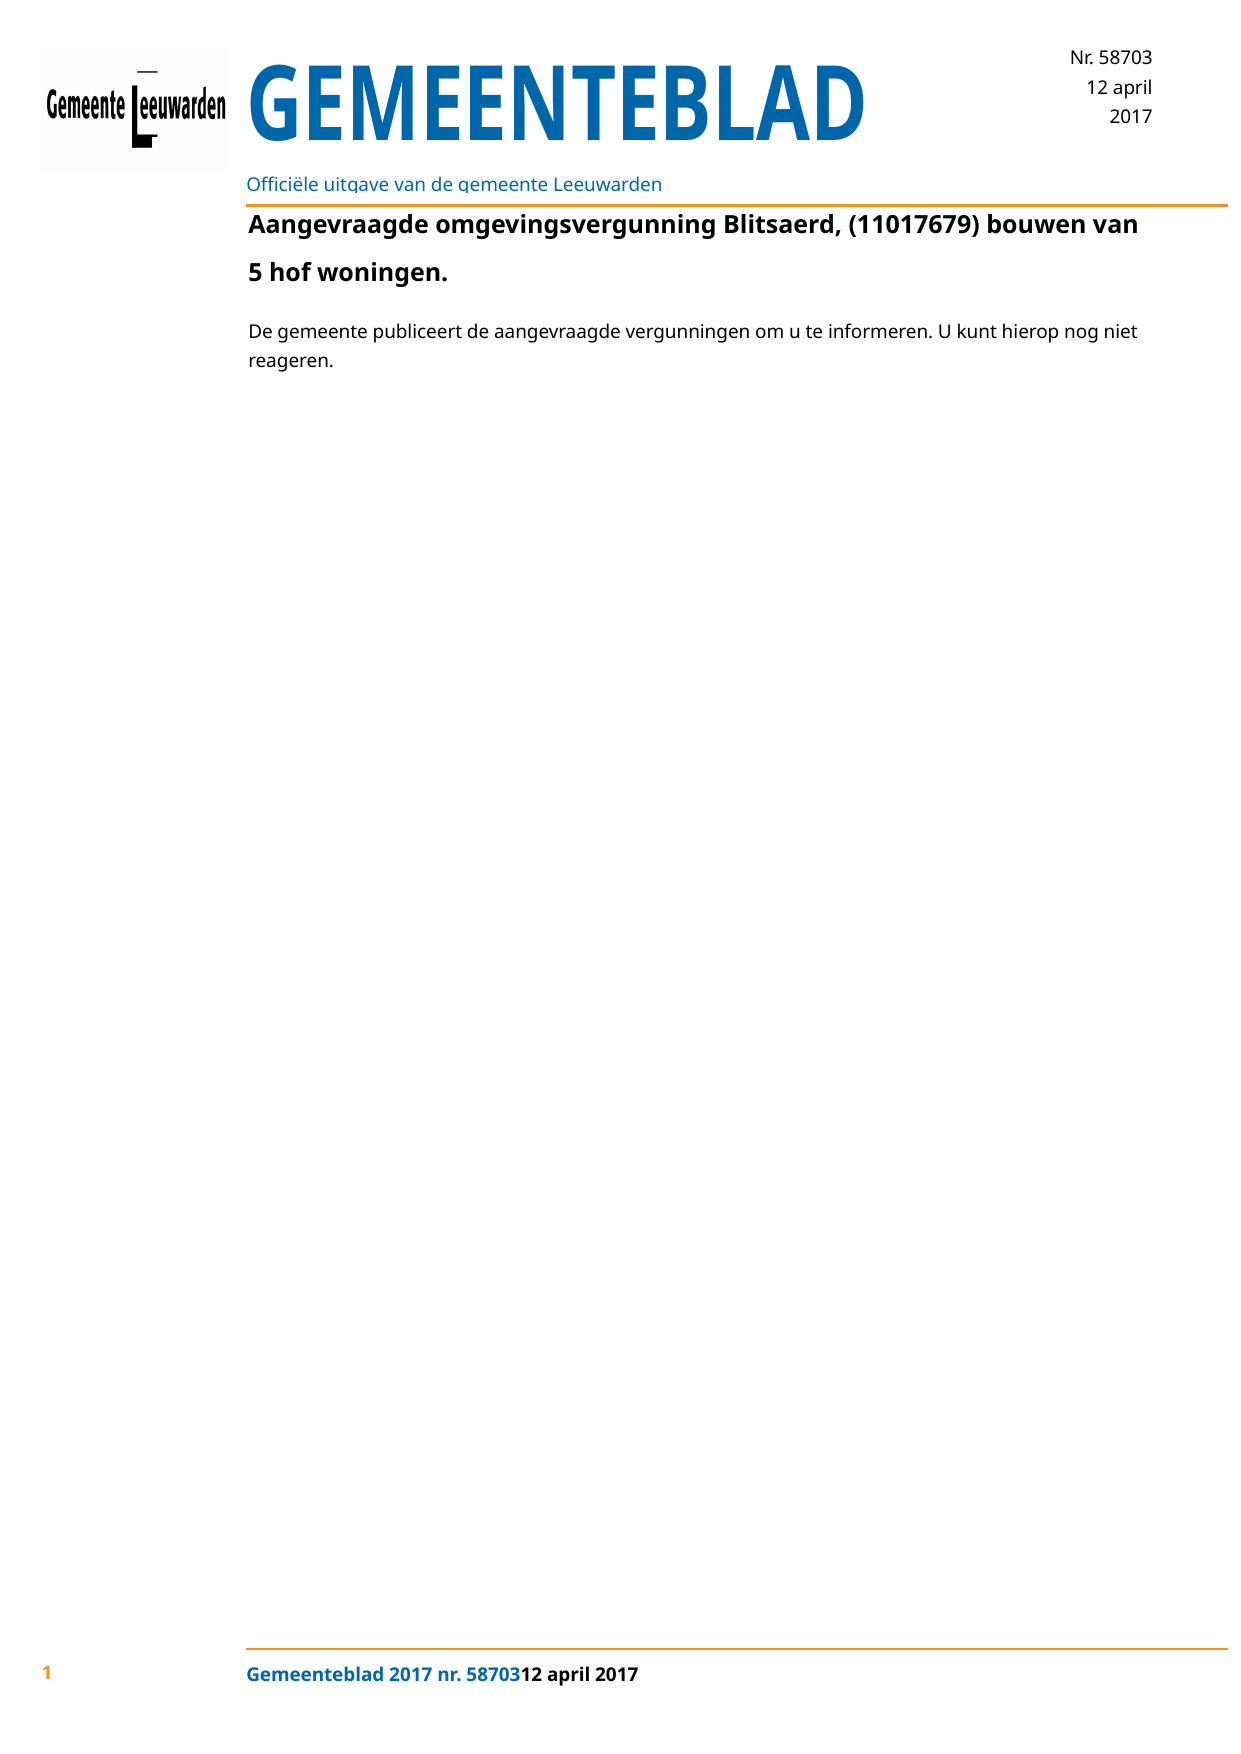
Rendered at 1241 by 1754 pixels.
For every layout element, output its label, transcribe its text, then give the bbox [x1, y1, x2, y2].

picture [41, 47, 231, 172]
text De gemeente publiceert de aangevraagde vergunningen om u te informeren. U kunt hierop nog niet reageren. [248, 318, 1152, 373]
text Aangevraagde omgevingsvergunning Blitsaerd, (11017679) bouwen van 5 hof woningen. [248, 207, 1152, 288]
